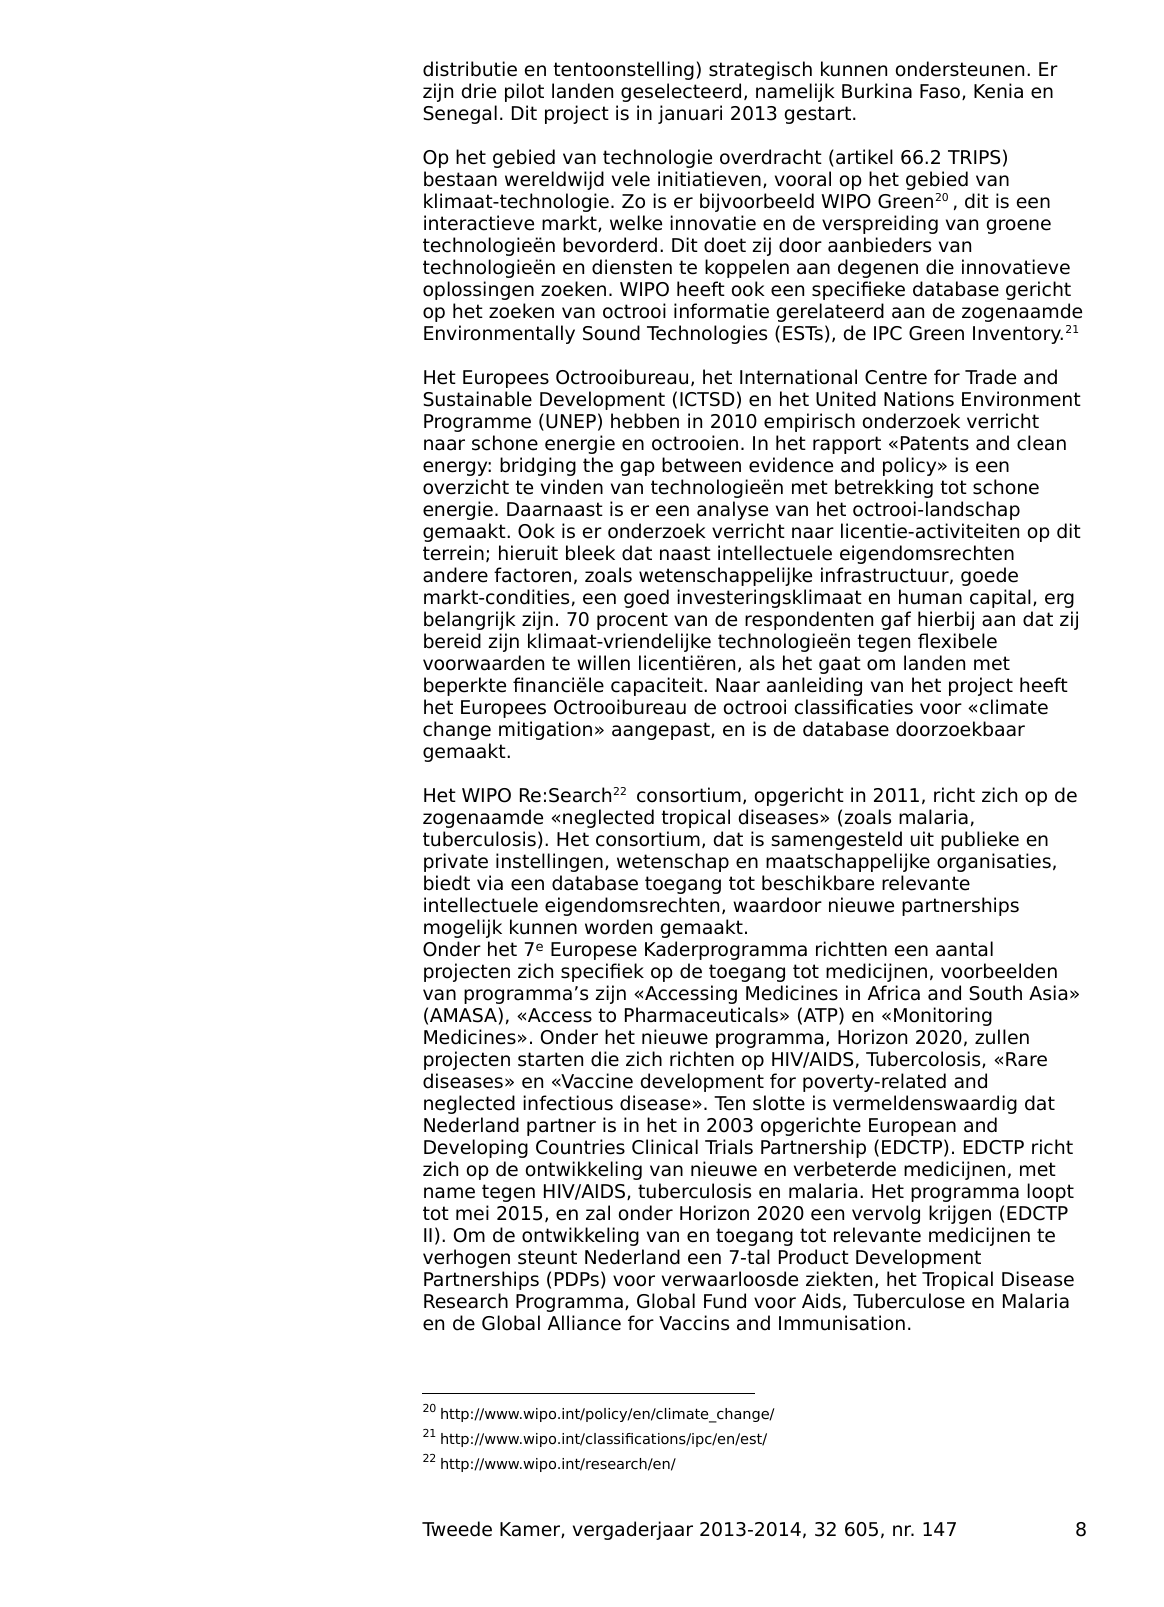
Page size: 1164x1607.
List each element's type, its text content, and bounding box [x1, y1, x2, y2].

text http://www.wipo.int/classifications/ipc/en/est/ [422, 1427, 1087, 1449]
text Het WIPO Re:Search consortium, opgericht in 2011, richt zich op de zogenaamde «neglected tropical diseases» (zoals malaria, tuberculosis). Het consortium, dat is samengesteld uit publieke en private instellingen, wetenschap en maatschappelijke organisaties, biedt via een database toegang tot beschikbare relevante intellectuele eigendomsrechten, waardoor nieuwe partnerships mogelijk kunnen worden gemaakt. [422, 785, 1087, 939]
text http://www.wipo.int/research/en/ [422, 1452, 1087, 1474]
text Onder het 7e Europese Kaderprogramma richtten een aantal projecten zich specifiek op de toegang tot medicijnen, voorbeelden van programma’s zijn «Accessing Medicines in Africa and South Asia» (AMASA), «Access to Pharmaceuticals» (ATP) en «Monitoring Medicines». Onder het nieuwe programma, Horizon 2020, zullen projecten starten die zich richten op HIV/AIDS, Tubercolosis, «Rare diseases» en «Vaccine development for poverty-related and neglected infectious disease». Ten slotte is vermeldenswaardig dat Nederland partner is in het in 2003 opgerichte European and Developing Countries Clinical Trials Partnership (EDCTP). EDCTP richt zich op de ontwikkeling van nieuwe en verbeterde medicijnen, met name tegen HIV/AIDS, tuberculosis en malaria. Het programma loopt tot mei 2015, en zal onder Horizon 2020 een vervolg krijgen (EDCTP II). Om de ontwikkeling van en toegang tot relevante medicijnen te verhogen steunt Nederland een 7-tal Product Development Partnerships (PDPs) voor verwaarloosde ziekten, het Tropical Disease Research Programma, Global Fund voor Aids, Tuberculose en Malaria en de Global Alliance for Vaccins and Immunisation. [422, 939, 1087, 1334]
text Op het gebied van technologie overdracht (artikel 66.2 TRIPS) bestaan wereldwijd vele initiatieven, vooral op het gebied van klimaat-technologie. Zo is er bijvoorbeeld WIPO Green, dit is een interactieve markt, welke innovatie en de verspreiding van groene technologieën bevorderd. Dit doet zij door aanbieders van technologieën en diensten te koppelen aan degenen die innovatieve oplossingen zoeken. WIPO heeft ook een specifieke database gericht op het zoeken van octrooi informatie gerelateerd aan de zogenaamde Environmentally Sound Technologies (ESTs), de IPC Green Inventory. [422, 147, 1087, 345]
text http://www.wipo.int/policy/en/climate_change/ [422, 1402, 1087, 1424]
text Het Europees Octrooibureau, het International Centre for Trade and Sustainable Development (ICTSD) en het United Nations Environment Programme (UNEP) hebben in 2010 empirisch onderzoek verricht naar schone energie en octrooien. In het rapport «Patents and clean energy: bridging the gap between evidence and policy» is een overzicht te vinden van technologieën met betrekking tot schone energie. Daarnaast is er een analyse van het octrooi-landschap gemaakt. Ook is er onderzoek verricht naar licentie-activiteiten op dit terrein; hieruit bleek dat naast intellectuele eigendomsrechten andere factoren, zoals wetenschappelijke infrastructuur, goede markt-condities, een goed investeringsklimaat en human capital, erg belangrijk zijn. 70 procent van de respondenten gaf hierbij aan dat zij bereid zijn klimaat-vriendelijke technologieën tegen flexibele voorwaarden te willen licentiëren, als het gaat om landen met beperkte financiële capaciteit. Naar aanleiding van het project heeft het Europees Octrooibureau de octrooi classificaties voor «climate change mitigation» aangepast, en is de database doorzoekbaar gemaakt. [422, 367, 1087, 763]
text distributie en tentoonstelling) strategisch kunnen ondersteunen. Er zijn drie pilot landen geselecteerd, namelijk Burkina Faso, Kenia en Senegal. Dit project is in januari 2013 gestart. [422, 59, 1087, 125]
